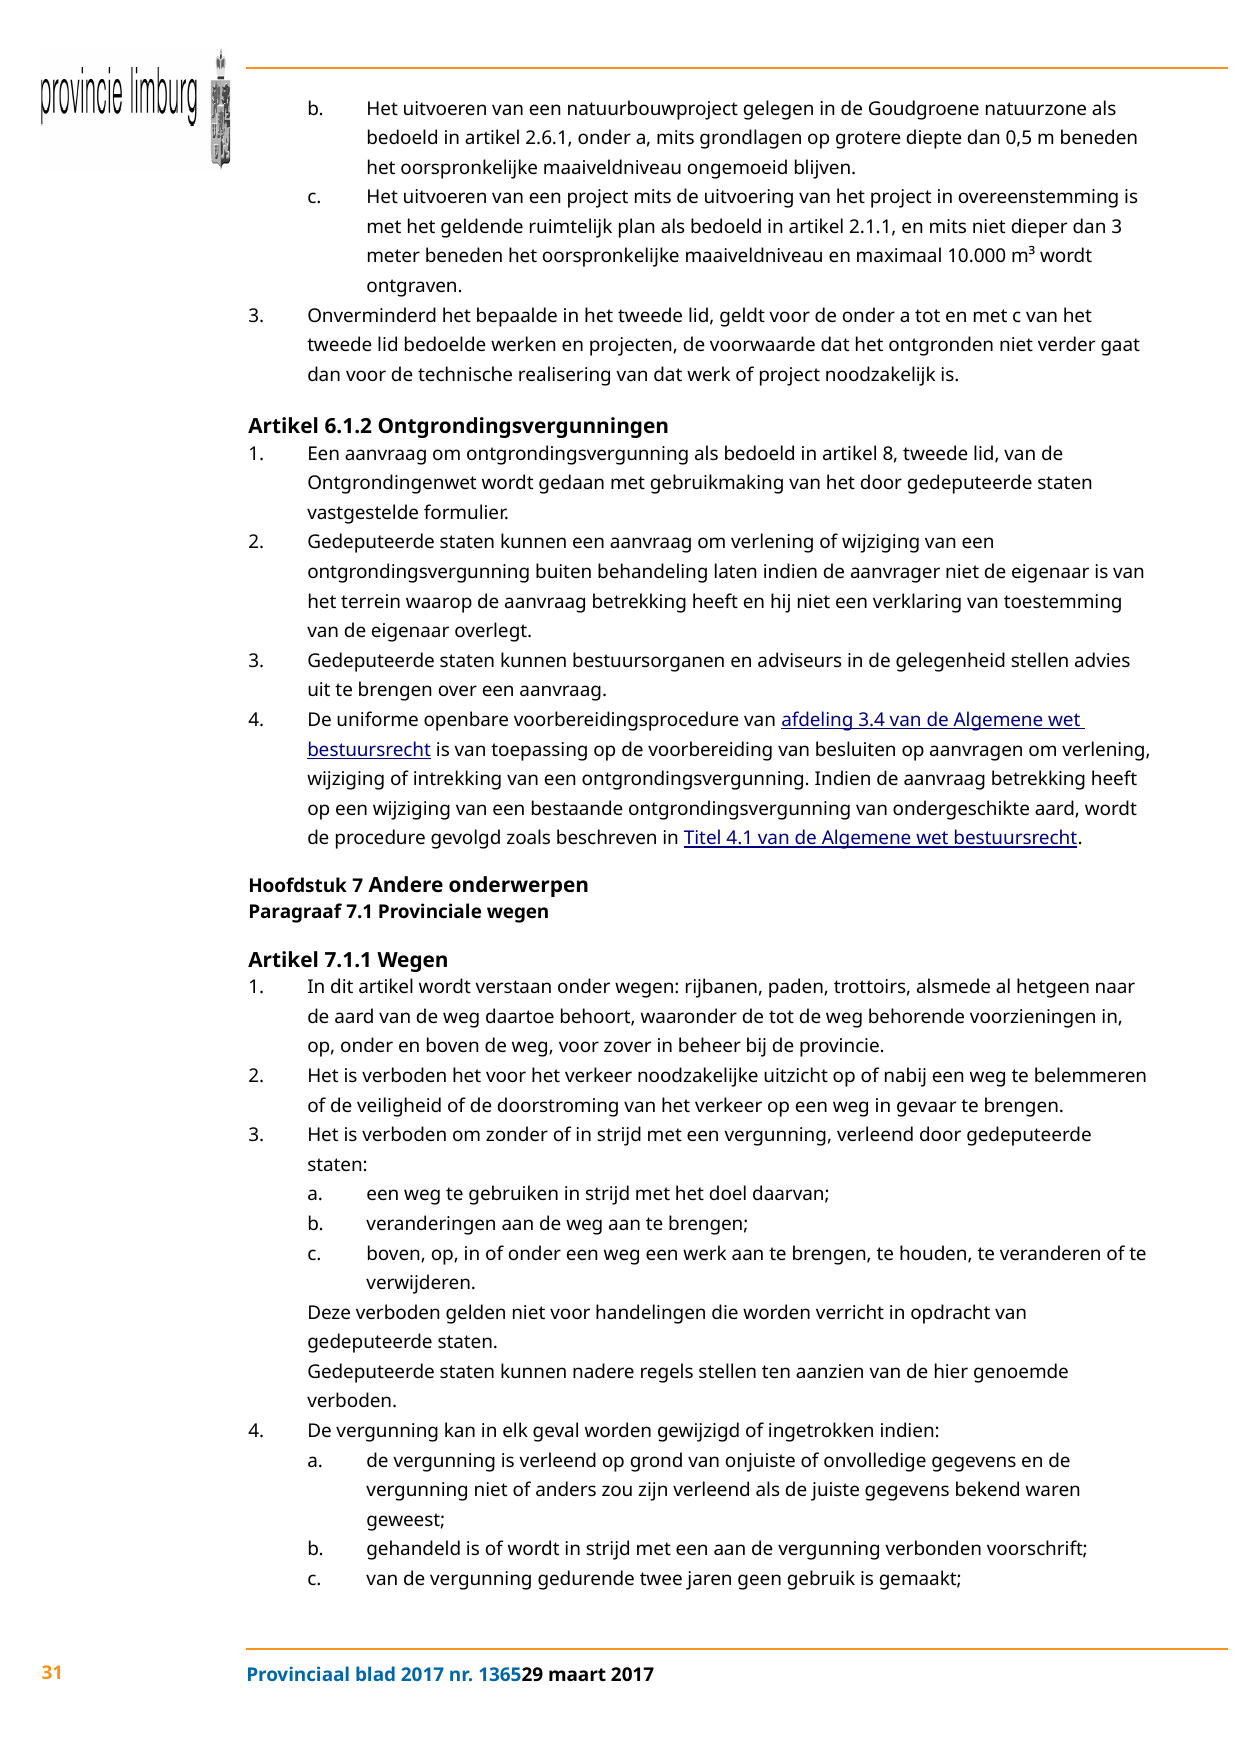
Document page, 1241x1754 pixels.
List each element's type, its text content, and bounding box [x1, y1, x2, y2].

list boven, op, in of onder een weg een werk aan te brengen, te houden, te veranderen of te verwijderen. [307, 1240, 1152, 1295]
list De vergunning kan in elk geval worden gewijzigd of ingetrokken indien: [248, 1417, 1152, 1443]
list Onverminderd het bepaalde in het tweede lid, geldt voor de onder a tot en met c van het tweede lid bedoelde werken en projecten, de voorwaarde dat het ontgronden niet verder gaat dan voor de technische realisering van dat werk of project noodzakelijk is. [248, 302, 1152, 387]
list de vergunning is verleend op grond van onjuiste of onvolledige gegevens en de vergunning niet of anders zou zijn verleend als de juiste gegevens bekend waren geweest; [307, 1447, 1152, 1532]
list Gedeputeerde staten kunnen bestuursorganen en adviseurs in de gelegenheid stellen advies uit te brengen over een aanvraag. [248, 647, 1152, 702]
list De uniforme openbare voorbereidingsprocedure van afdeling 3.4 van de Algemene wet bestuursrecht is van toepassing op de voorbereiding van besluiten op aanvragen om verlening, wijziging of intrekking van een ontgrondingsvergunning. Indien de aanvraag betrekking heeft op een wijziging van een bestaande ontgrondingsvergunning van ondergeschikte aard, wordt de procedure gevolgd zoals beschreven in Titel 4.1 van de Algemene wet bestuursrecht. [248, 706, 1152, 850]
text Artikel 6.1.2 Ontgrondingsvergunningen [248, 411, 1152, 440]
list veranderingen aan de weg aan te brengen; [307, 1210, 1152, 1236]
list Het is verboden om zonder of in strijd met een vergunning, verleend door gedeputeerde staten: [248, 1121, 1152, 1177]
list Het uitvoeren van een project mits de uitvoering van het project in overeenstemming is met het geldende ruimtelijk plan als bedoeld in artikel 2.1.1, en mits niet dieper dan 3 meter beneden het oorspronkelijke maaiveldniveau en maximaal 10.000 m³ wordt ontgraven. [307, 183, 1152, 298]
list gehandeld is of wordt in strijd met een aan de vergunning verbonden voorschrift; [307, 1536, 1152, 1561]
text Hoofdstuk 7 Andere onderwerpen [248, 870, 1152, 898]
picture [41, 47, 231, 172]
list Deze verboden gelden niet voor handelingen die worden verricht in opdracht van gedeputeerde staten. [248, 1299, 1152, 1354]
list Gedeputeerde staten kunnen een aanvraag om verlening of wijziging van een ontgrondingsvergunning buiten behandeling laten indien de aanvrager niet de eigenaar is van het terrein waarop de aanvraag betrekking heeft en hij niet een verklaring van toestemming van de eigenaar overlegt. [248, 529, 1152, 643]
list Gedeputeerde staten kunnen nadere regels stellen ten aanzien van de hier genoemde verboden. [248, 1358, 1152, 1413]
list Het uitvoeren van een natuurbouwproject gelegen in de Goudgroene natuurzone als bedoeld in artikel 2.6.1, onder a, mits grondlagen op grotere diepte dan 0,5 m beneden het oorspronkelijke maaiveldniveau ongemoeid blijven. [307, 95, 1152, 180]
text Paragraaf 7.1 Provinciale wegen [248, 898, 1152, 924]
list een weg te gebruiken in strijd met het doel daarvan; [307, 1181, 1152, 1206]
list In dit artikel wordt verstaan onder wegen: rijbanen, paden, trottoirs, alsmede al hetgeen naar de aard van de weg daartoe behoort, waaronder de tot de weg behorende voorzieningen in, op, onder en boven de weg, voor zover in beheer bij de provincie. [248, 973, 1152, 1058]
text Artikel 7.1.1 Wegen [248, 945, 1152, 973]
list Een aanvraag om ontgrondingsvergunning als bedoeld in artikel 8, tweede lid, van de Ontgrondingenwet wordt gedaan met gebruikmaking van het door gedeputeerde staten vastgestelde formulier. [248, 440, 1152, 525]
list van de vergunning gedurende twee jaren geen gebruik is gemaakt; [307, 1565, 1152, 1591]
list Het is verboden het voor het verkeer noodzakelijke uitzicht op of nabij een weg te belemmeren of de veiligheid of de doorstroming van het verkeer op een weg in gevaar te brengen. [248, 1062, 1152, 1118]
